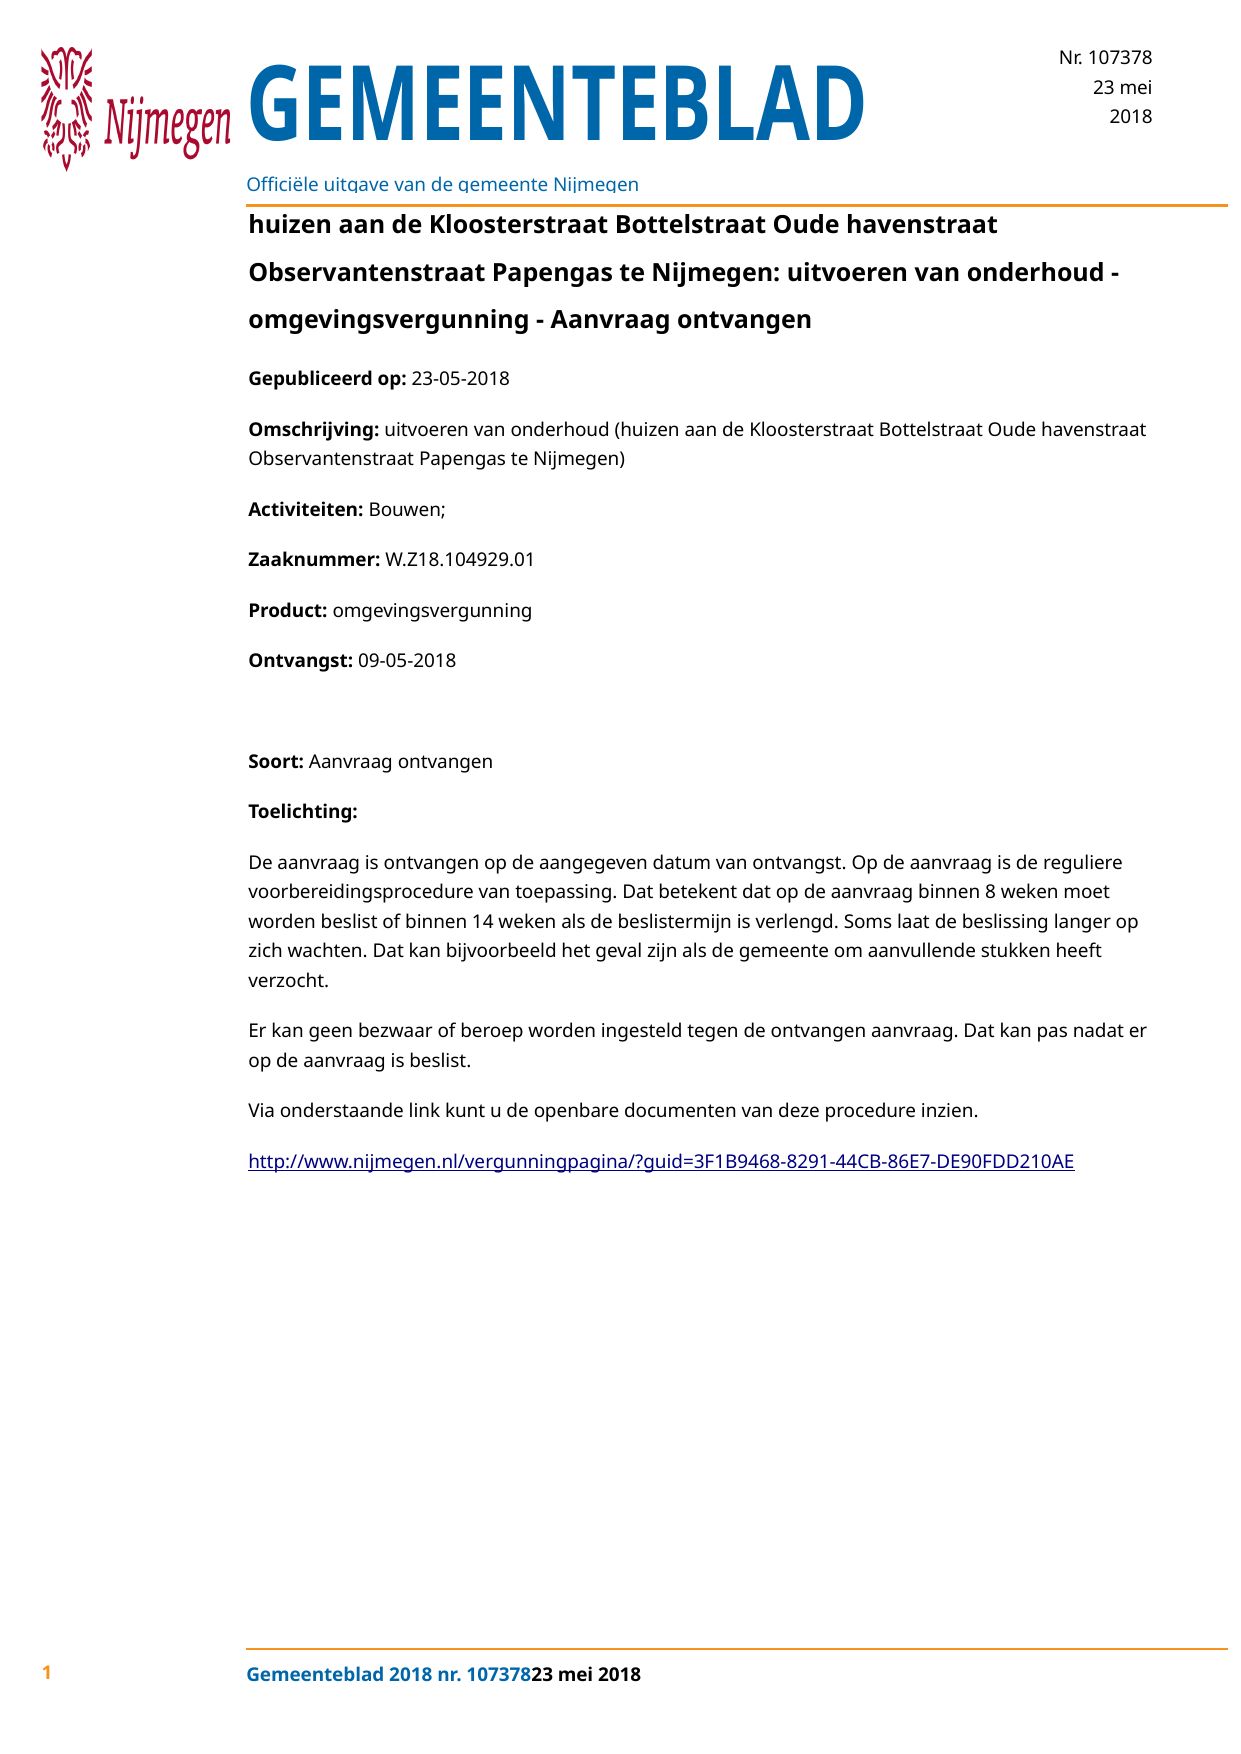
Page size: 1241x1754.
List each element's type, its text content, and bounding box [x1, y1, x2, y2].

text Toelichting: [248, 798, 1152, 824]
text Activiteiten: Bouwen; [248, 496, 1152, 522]
text http://www.nijmegen.nl/vergunningpagina/?guid=3F1B9468-8291-44CB-86E7-DE90FDD210AE [248, 1148, 1152, 1174]
text Soort: Aanvraag ontvangen [248, 748, 1152, 774]
text Gepubliceerd op: 23-05-2018 [248, 366, 1152, 391]
text Ontvangst: 09-05-2018 [248, 647, 1152, 673]
text Zaaknummer: W.Z18.104929.01 [248, 546, 1152, 572]
text huizen aan de Kloosterstraat Bottelstraat Oude havenstraat Observantenstraat Papengas te Nijmegen: uitvoeren van onderhoud - omgevingsvergunning - Aanvraag ontvangen [248, 207, 1152, 336]
text Product: omgevingsvergunning [248, 597, 1152, 622]
text Er kan geen bezwaar of beroep worden ingesteld tegen de ontvangen aanvraag. Dat kan pas nadat er op de aanvraag is beslist. [248, 1018, 1152, 1073]
text De aanvraag is ontvangen op de aangegeven datum van ontvangst. Op de aanvraag is de reguliere voorbereidingsprocedure van toepassing. Dat betekent dat op de aanvraag binnen 8 weken moet worden beslist of binnen 14 weken als de beslistermijn is verlengd. Soms laat de beslissing langer op zich wachten. Dat kan bijvoorbeeld het geval zijn als de gemeente om aanvullende stukken heeft verzocht. [248, 849, 1152, 993]
text Omschrijving: uitvoeren van onderhoud (huizen aan de Kloosterstraat Bottelstraat Oude havenstraat Observantenstraat Papengas te Nijmegen) [248, 416, 1152, 471]
picture [41, 47, 231, 172]
text Via onderstaande link kunt u de openbare documenten van deze procedure inzien. [248, 1098, 1152, 1123]
